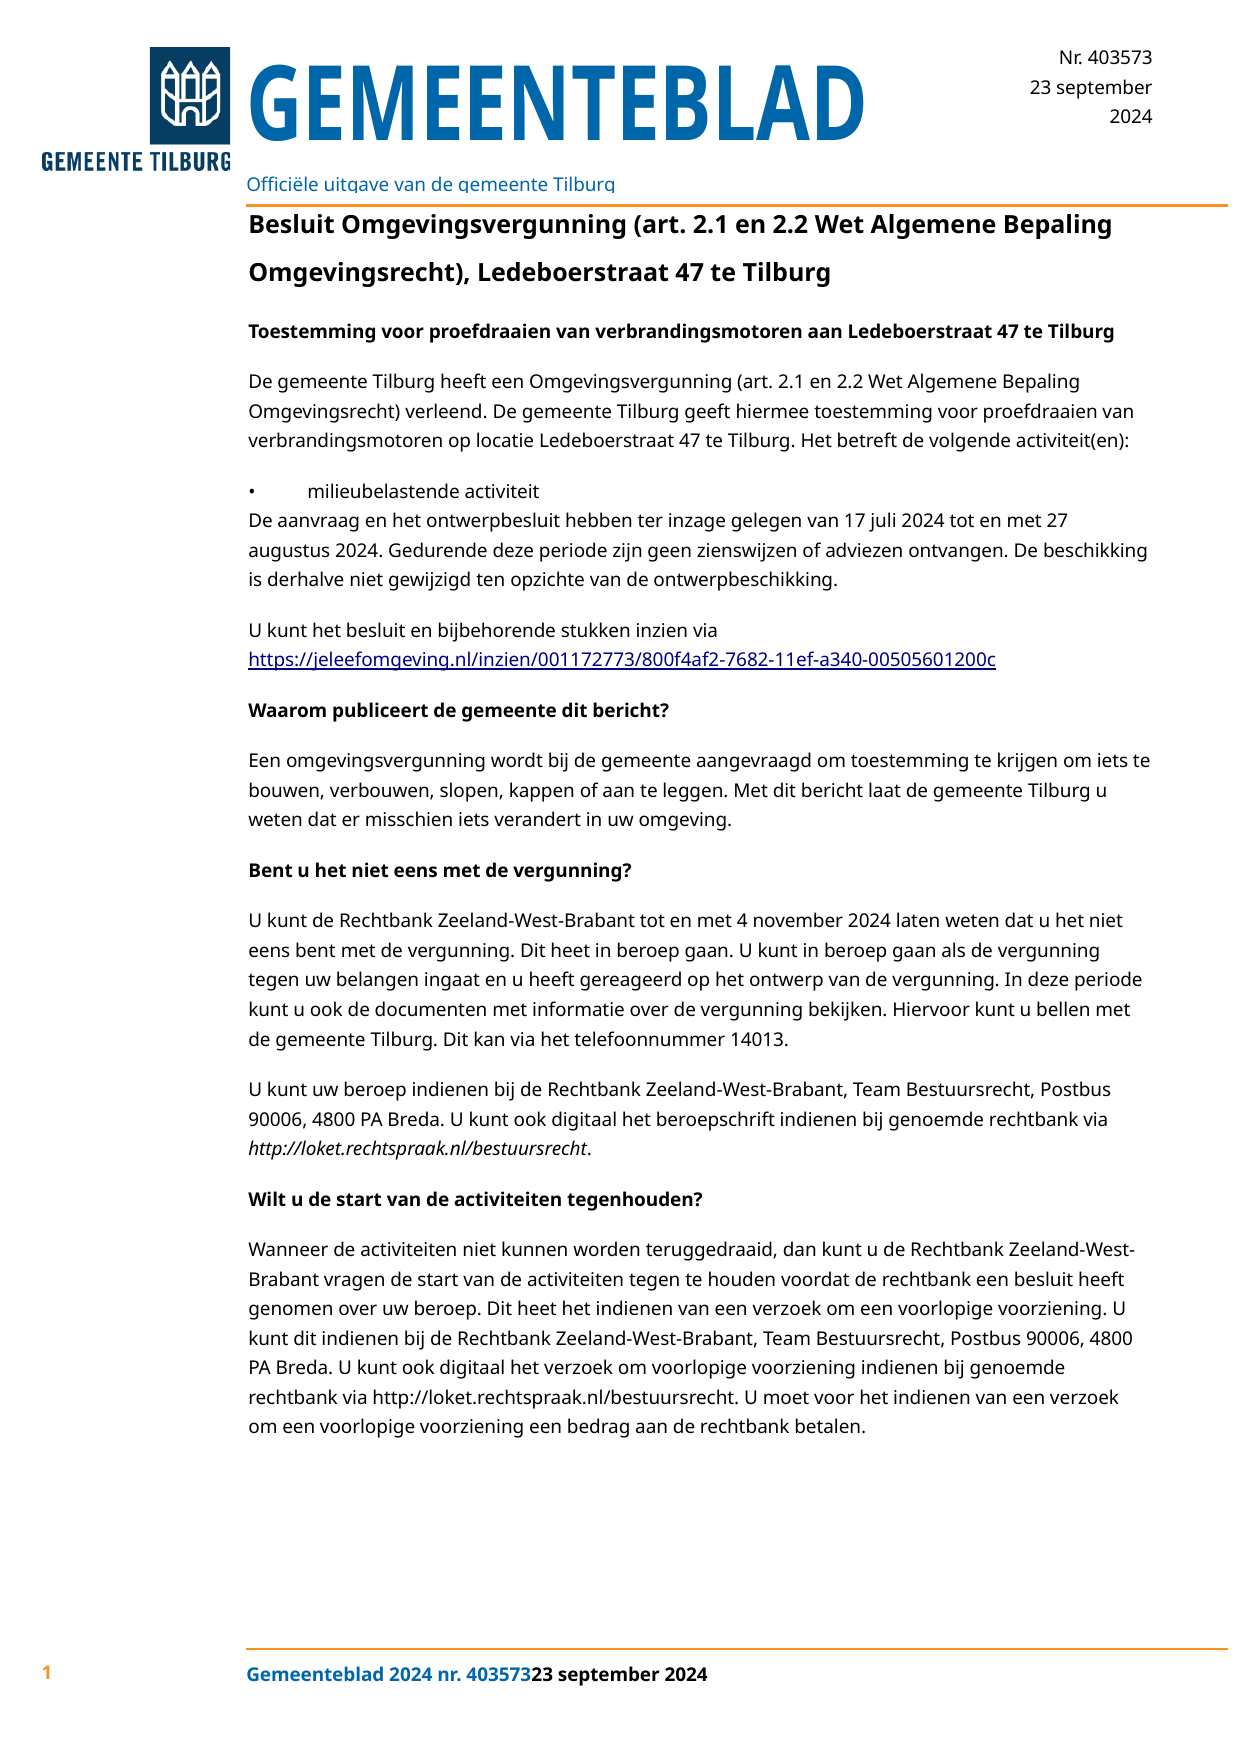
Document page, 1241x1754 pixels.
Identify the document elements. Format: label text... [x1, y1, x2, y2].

text Toestemming voor proefdraaien van verbrandingsmotoren aan Ledeboerstraat 47 te Tilburg [248, 318, 1152, 344]
text Besluit Omgevingsvergunning (art. 2.1 en 2.2 Wet Algemene Bepaling Omgevingsrecht), Ledeboerstraat 47 te Tilburg [248, 207, 1152, 288]
text Een omgevingsvergunning wordt bij de gemeente aangevraagd om toestemming te krijgen om iets te bouwen, verbouwen, slopen, kappen of aan te leggen. Met dit bericht laat de gemeente Tilburg u weten dat er misschien iets verandert in uw omgeving. [248, 747, 1152, 832]
text U kunt uw beroep indienen bij de Rechtbank Zeeland-West-Brabant, Team Bestuursrecht, Postbus 90006, 4800 PA Breda. U kunt ook digitaal het beroepschrift indienen bij genoemde rechtbank via http://loket.rechtspraak.nl/bestuursrecht. [248, 1076, 1152, 1161]
text Waarom publiceert de gemeente dit bericht? [248, 697, 1152, 723]
text U kunt de Rechtbank Zeeland-West-Brabant tot en met 4 november 2024 laten weten dat u het niet eens bent met de vergunning. Dit heet in beroep gaan. U kunt in beroep gaan als de vergunning tegen uw belangen ingaat en u heeft gereageerd op het ontwerp van de vergunning. In deze periode kunt u ook de documenten met informatie over de vergunning bekijken. Hiervoor kunt u bellen met de gemeente Tilburg. Dit kan via het telefoonnummer 14013. [248, 907, 1152, 1052]
list milieubelastende activiteit [248, 478, 1152, 504]
picture [41, 47, 231, 172]
text Wilt u de start van de activiteiten tegenhouden? [248, 1186, 1152, 1212]
text Wanneer de activiteiten niet kunnen worden teruggedraaid, dan kunt u de Rechtbank Zeeland-West-Brabant vragen de start van de activiteiten tegen te houden voordat de rechtbank een besluit heeft genomen over uw beroep. Dit heet het indienen van een verzoek om een voorlopige voorziening. U kunt dit indienen bij de Rechtbank Zeeland-West-Brabant, Team Bestuursrecht, Postbus 90006, 4800 PA Breda. U kunt ook digitaal het verzoek om voorlopige voorziening indienen bij genoemde rechtbank via http://loket.rechtspraak.nl/bestuursrecht. U moet voor het indienen van een verzoek om een voorlopige voorziening een bedrag aan de rechtbank betalen. [248, 1236, 1152, 1439]
text Bent u het niet eens met de vergunning? [248, 857, 1152, 883]
text De gemeente Tilburg heeft een Omgevingsvergunning (art. 2.1 en 2.2 Wet Algemene Bepaling Omgevingsrecht) verleend. De gemeente Tilburg geeft hiermee toestemming voor proefdraaien van verbrandingsmotoren op locatie Ledeboerstraat 47 te Tilburg. Het betreft de volgende activiteit(en): [248, 368, 1152, 453]
text De aanvraag en het ontwerpbesluit hebben ter inzage gelegen van 17 juli 2024 tot en met 27 augustus 2024. Gedurende deze periode zijn geen zienswijzen of adviezen ontvangen. De beschikking is derhalve niet gewijzigd ten opzichte van de ontwerpbeschikking. [248, 507, 1152, 592]
text U kunt het besluit en bijbehorende stukken inzien via https://jeleefomgeving.nl/inzien/001172773/800f4af2-7682-11ef-a340-00505601200c [248, 617, 1152, 672]
